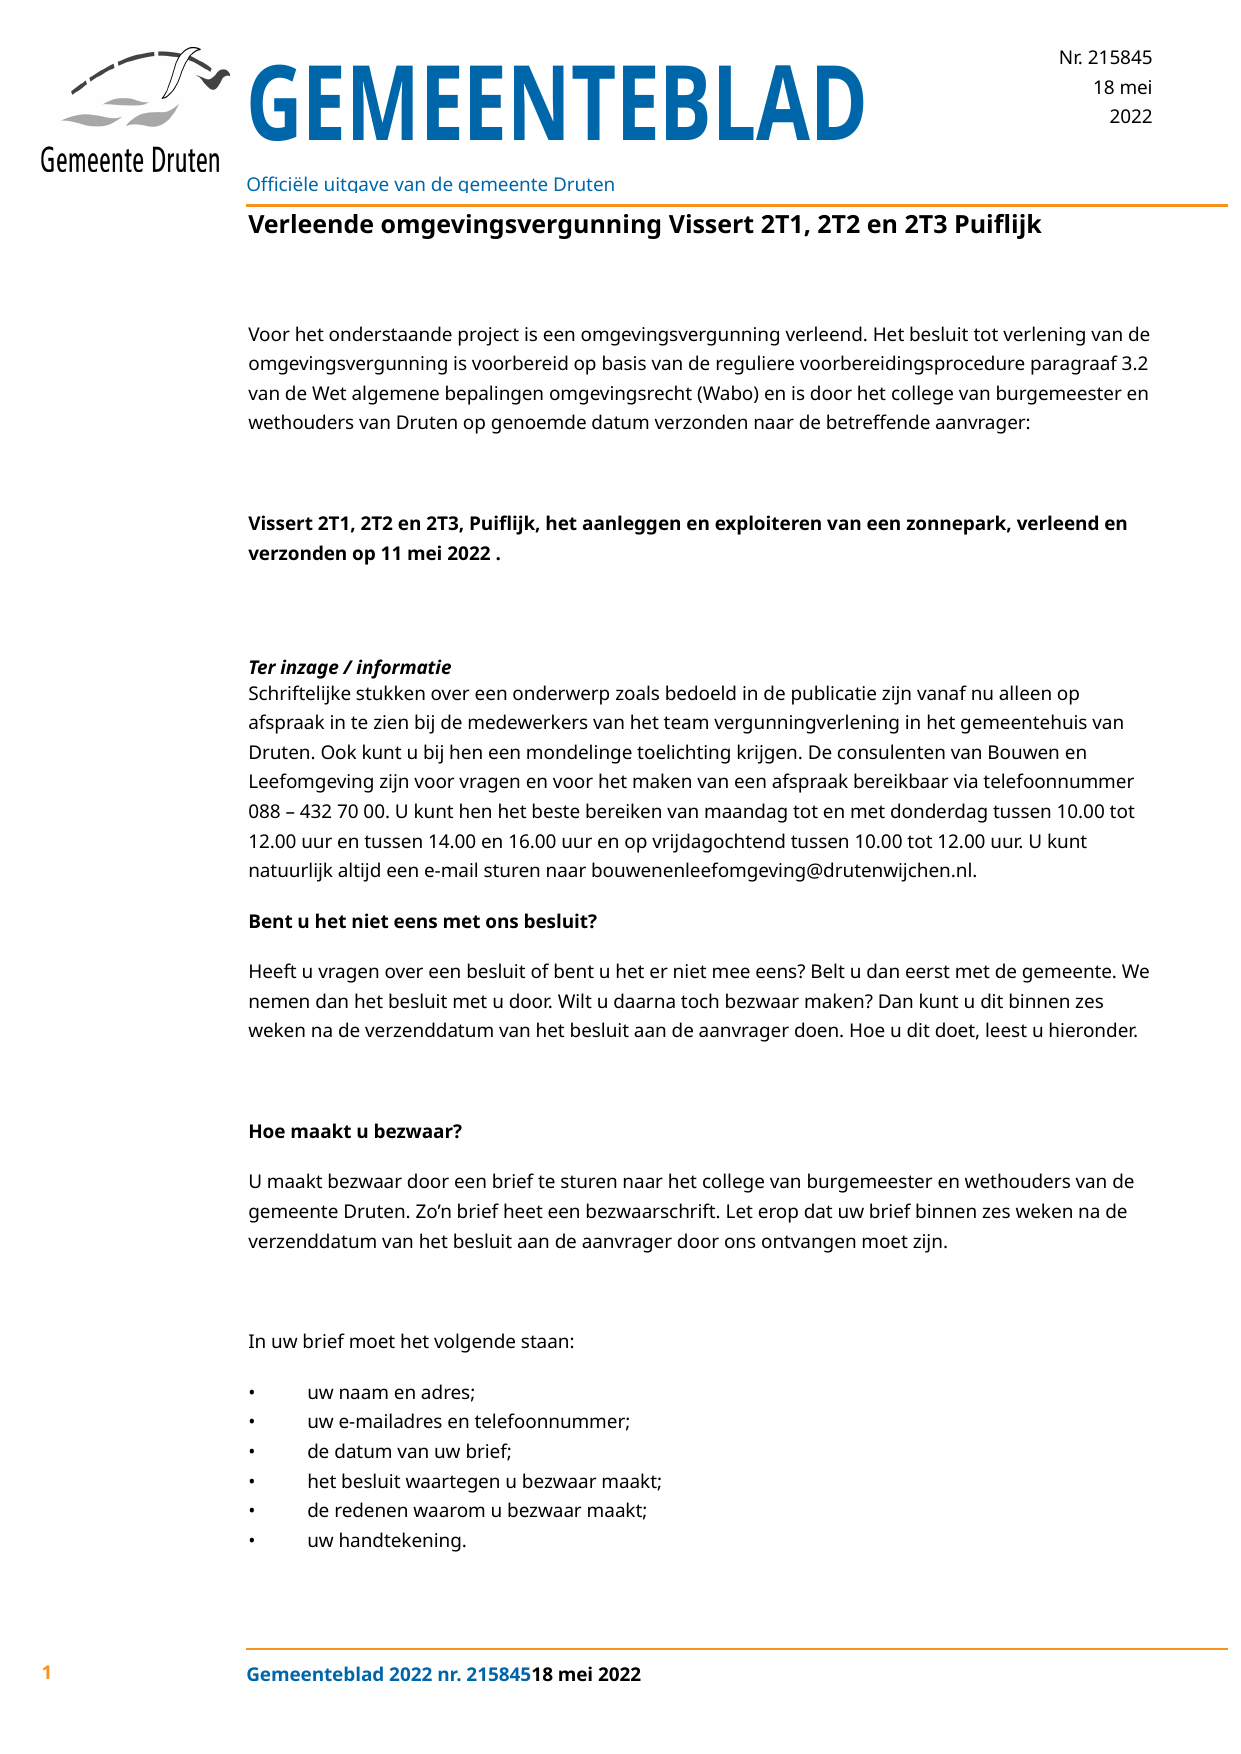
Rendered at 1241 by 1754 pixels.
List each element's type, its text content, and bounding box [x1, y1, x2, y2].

list uw e-mailadres en telefoonnummer; [248, 1409, 1152, 1434]
text Verleende omgevingsvergunning Vissert 2T1, 2T2 en 2T3 Puiflijk [248, 207, 1152, 241]
list uw naam en adres; [248, 1379, 1152, 1405]
text Ter inzage / informatie [248, 654, 1152, 680]
text Vissert 2T1, 2T2 en 2T3, Puiflijk, het aanleggen en exploiteren van een zonnepark, verleend en verzonden op 11 mei 2022 . [248, 510, 1152, 566]
text Hoe maakt u bezwaar? [248, 1118, 1152, 1144]
text Heeft u vragen over een besluit of bent u het er niet mee eens? Belt u dan eerst met de gemeente. We nemen dan het besluit met u door. Wilt u daarna toch bezwaar maken? Dan kunt u dit binnen zes weken na de verzenddatum van het besluit aan de aanvrager doen. Hoe u dit doet, leest u hieronder. [248, 958, 1152, 1043]
list de redenen waarom u bezwaar maakt; [248, 1497, 1152, 1523]
picture [41, 47, 231, 172]
text Bent u het niet eens met ons besluit? [248, 908, 1152, 934]
text U maakt bezwaar door een brief te sturen naar het college van burgemeester en wethouders van de gemeente Druten. Zo’n brief heet een bezwaarschrift. Let erop dat uw brief binnen zes weken na de verzenddatum van het besluit aan de aanvrager door ons ontvangen moet zijn. [248, 1169, 1152, 1254]
text Schriftelijke stukken over een onderwerp zoals bedoeld in de publicatie zijn vanaf nu alleen op afspraak in te zien bij de medewerkers van het team vergunningverlening in het gemeentehuis van Druten. Ook kunt u bij hen een mondelinge toelichting krijgen. De consulenten van Bouwen en Leefomgeving zijn voor vragen en voor het maken van een afspraak bereikbaar via telefoonnummer 088 – 432 70 00. U kunt hen het beste bereiken van maandag tot en met donderdag tussen 10.00 tot 12.00 uur en tussen 14.00 en 16.00 uur en op vrijdagochtend tussen 10.00 tot 12.00 uur. U kunt natuurlijk altijd een e-mail sturen naar bouwenenleefomgeving@drutenwijchen.nl. [248, 680, 1152, 883]
list de datum van uw brief; [248, 1438, 1152, 1464]
text In uw brief moet het volgende staan: [248, 1329, 1152, 1354]
list uw handtekening. [248, 1527, 1152, 1553]
text Voor het onderstaande project is een omgevingsvergunning verleend. Het besluit tot verlening van de omgevingsvergunning is voorbereid op basis van de reguliere voorbereidingsprocedure paragraaf 3.2 van de Wet algemene bepalingen omgevingsrecht (Wabo) en is door het college van burgemeester en wethouders van Druten op genoemde datum verzonden naar de betreffende aanvrager: [248, 321, 1152, 435]
list het besluit waartegen u bezwaar maakt; [248, 1468, 1152, 1494]
